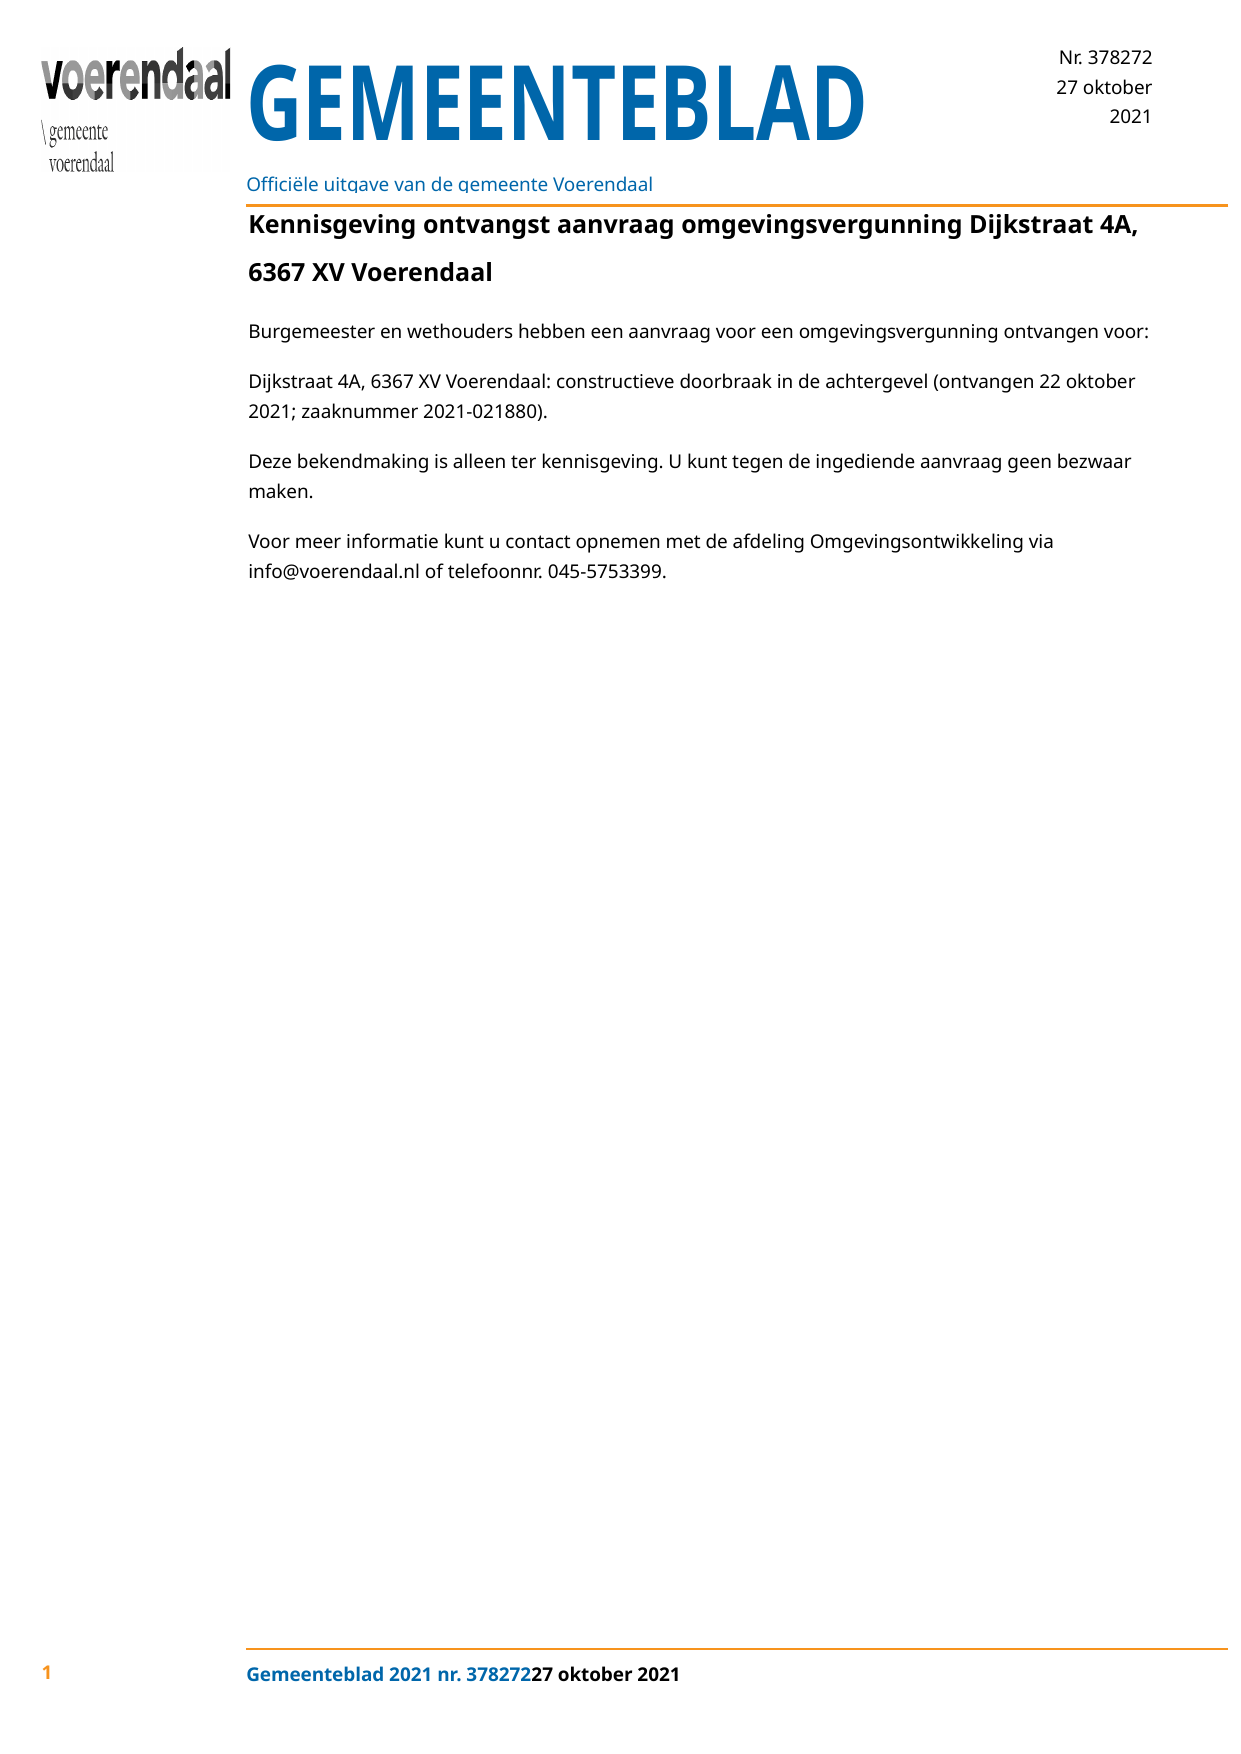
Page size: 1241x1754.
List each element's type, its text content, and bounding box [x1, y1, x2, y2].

text Burgemeester en wethouders hebben een aanvraag voor een omgevingsvergunning ontvangen voor: [248, 318, 1152, 344]
text Deze bekendmaking is alleen ter kennisgeving. U kunt tegen de ingediende aanvraag geen bezwaar maken. [248, 448, 1152, 504]
picture [41, 47, 231, 172]
text Dijkstraat 4A, 6367 XV Voerendaal: constructieve doorbraak in de achtergevel (ontvangen 22 oktober 2021; zaaknummer 2021-021880). [248, 368, 1152, 424]
text Voor meer informatie kunt u contact opnemen met de afdeling Omgevingsontwikkeling via info@voerendaal.nl of telefoonnr. 045-5753399. [248, 528, 1152, 584]
text Kennisgeving ontvangst aanvraag omgevingsvergunning Dijkstraat 4A, 6367 XV Voerendaal [248, 207, 1152, 288]
